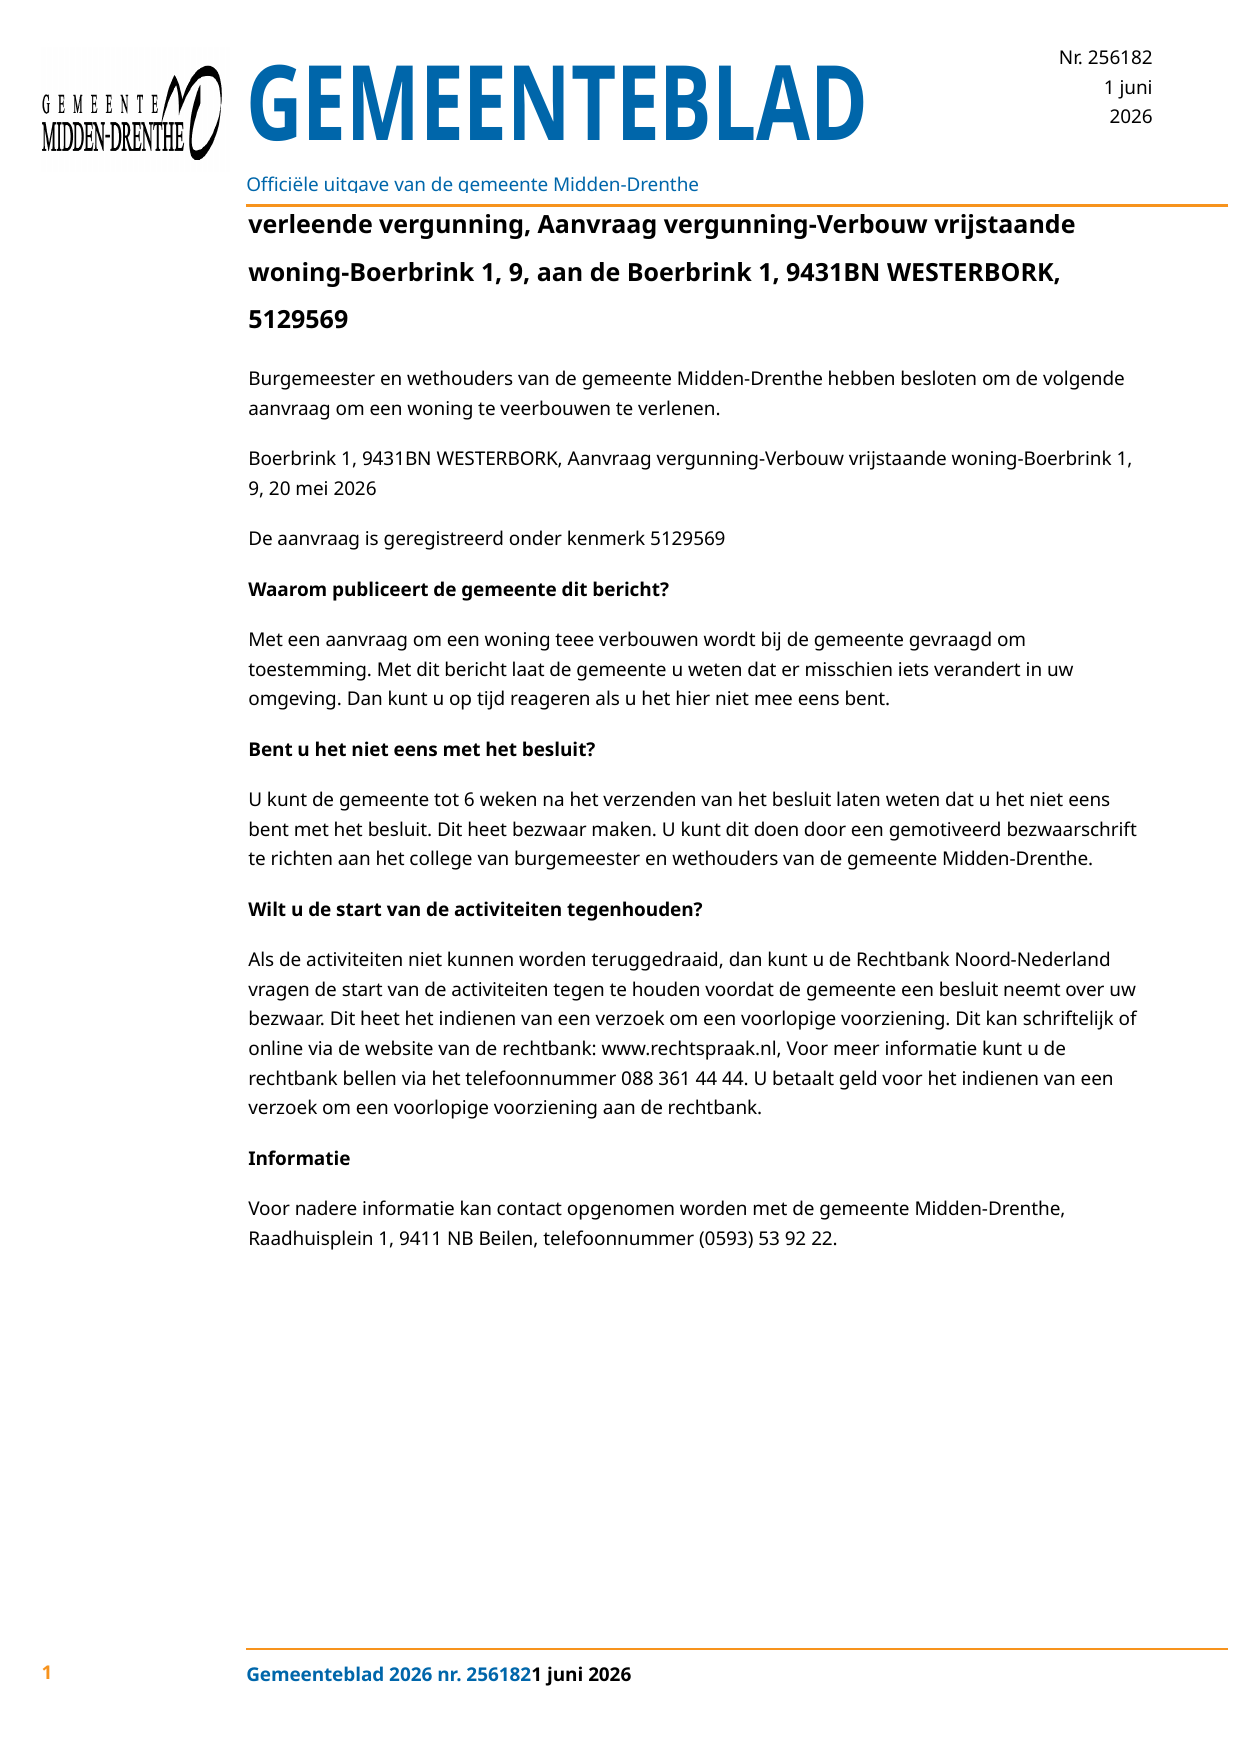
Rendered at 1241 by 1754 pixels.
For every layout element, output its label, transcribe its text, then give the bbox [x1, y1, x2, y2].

text Als de activiteiten niet kunnen worden teruggedraaid, dan kunt u de Rechtbank Noord-Nederland vragen de start van de activiteiten tegen te houden voordat de gemeente een besluit neemt over uw bezwaar. Dit heet het indienen van een verzoek om een voorlopige voorziening. Dit kan schriftelijk of online via de website van de rechtbank: www.rechtspraak.nl, Voor meer informatie kunt u de rechtbank bellen via het telefoonnummer 088 361 44 44. U betaalt geld voor het indienen van een verzoek om een voorlopige voorziening aan de rechtbank. [248, 946, 1152, 1120]
text U kunt de gemeente tot 6 weken na het verzenden van het besluit laten weten dat u het niet eens bent met het besluit. Dit heet bezwaar maken. U kunt dit doen door een gemotiveerd bezwaarschrift te richten aan het college van burgemeester en wethouders van de gemeente Midden-Drenthe. [248, 786, 1152, 871]
text verleende vergunning, Aanvraag vergunning-Verbouw vrijstaande woning-Boerbrink 1, 9, aan de Boerbrink 1, 9431BN WESTERBORK, 5129569 [248, 207, 1152, 336]
text Wilt u de start van de activiteiten tegenhouden? [248, 896, 1152, 922]
text De aanvraag is geregistreerd onder kenmerk 5129569 [248, 526, 1152, 551]
text Voor nadere informatie kan contact opgenomen worden met de gemeente Midden-Drenthe, Raadhuisplein 1, 9411 NB Beilen, telefoonnummer (0593) 53 92 22. [248, 1195, 1152, 1250]
text Burgemeester en wethouders van de gemeente Midden-Drenthe hebben besloten om de volgende aanvraag om een woning te veerbouwen te verlenen. [248, 366, 1152, 421]
text Informatie [248, 1145, 1152, 1170]
text Waarom publiceert de gemeente dit bericht? [248, 576, 1152, 602]
text Boerbrink 1, 9431BN WESTERBORK, Aanvraag vergunning-Verbouw vrijstaande woning-Boerbrink 1, 9, 20 mei 2026 [248, 446, 1152, 501]
text Bent u het niet eens met het besluit? [248, 736, 1152, 762]
picture [41, 47, 231, 172]
text Met een aanvraag om een woning teee verbouwen wordt bij de gemeente gevraagd om toestemming. Met dit bericht laat de gemeente u weten dat er misschien iets verandert in uw omgeving. Dan kunt u op tijd reageren als u het hier niet mee eens bent. [248, 626, 1152, 711]
